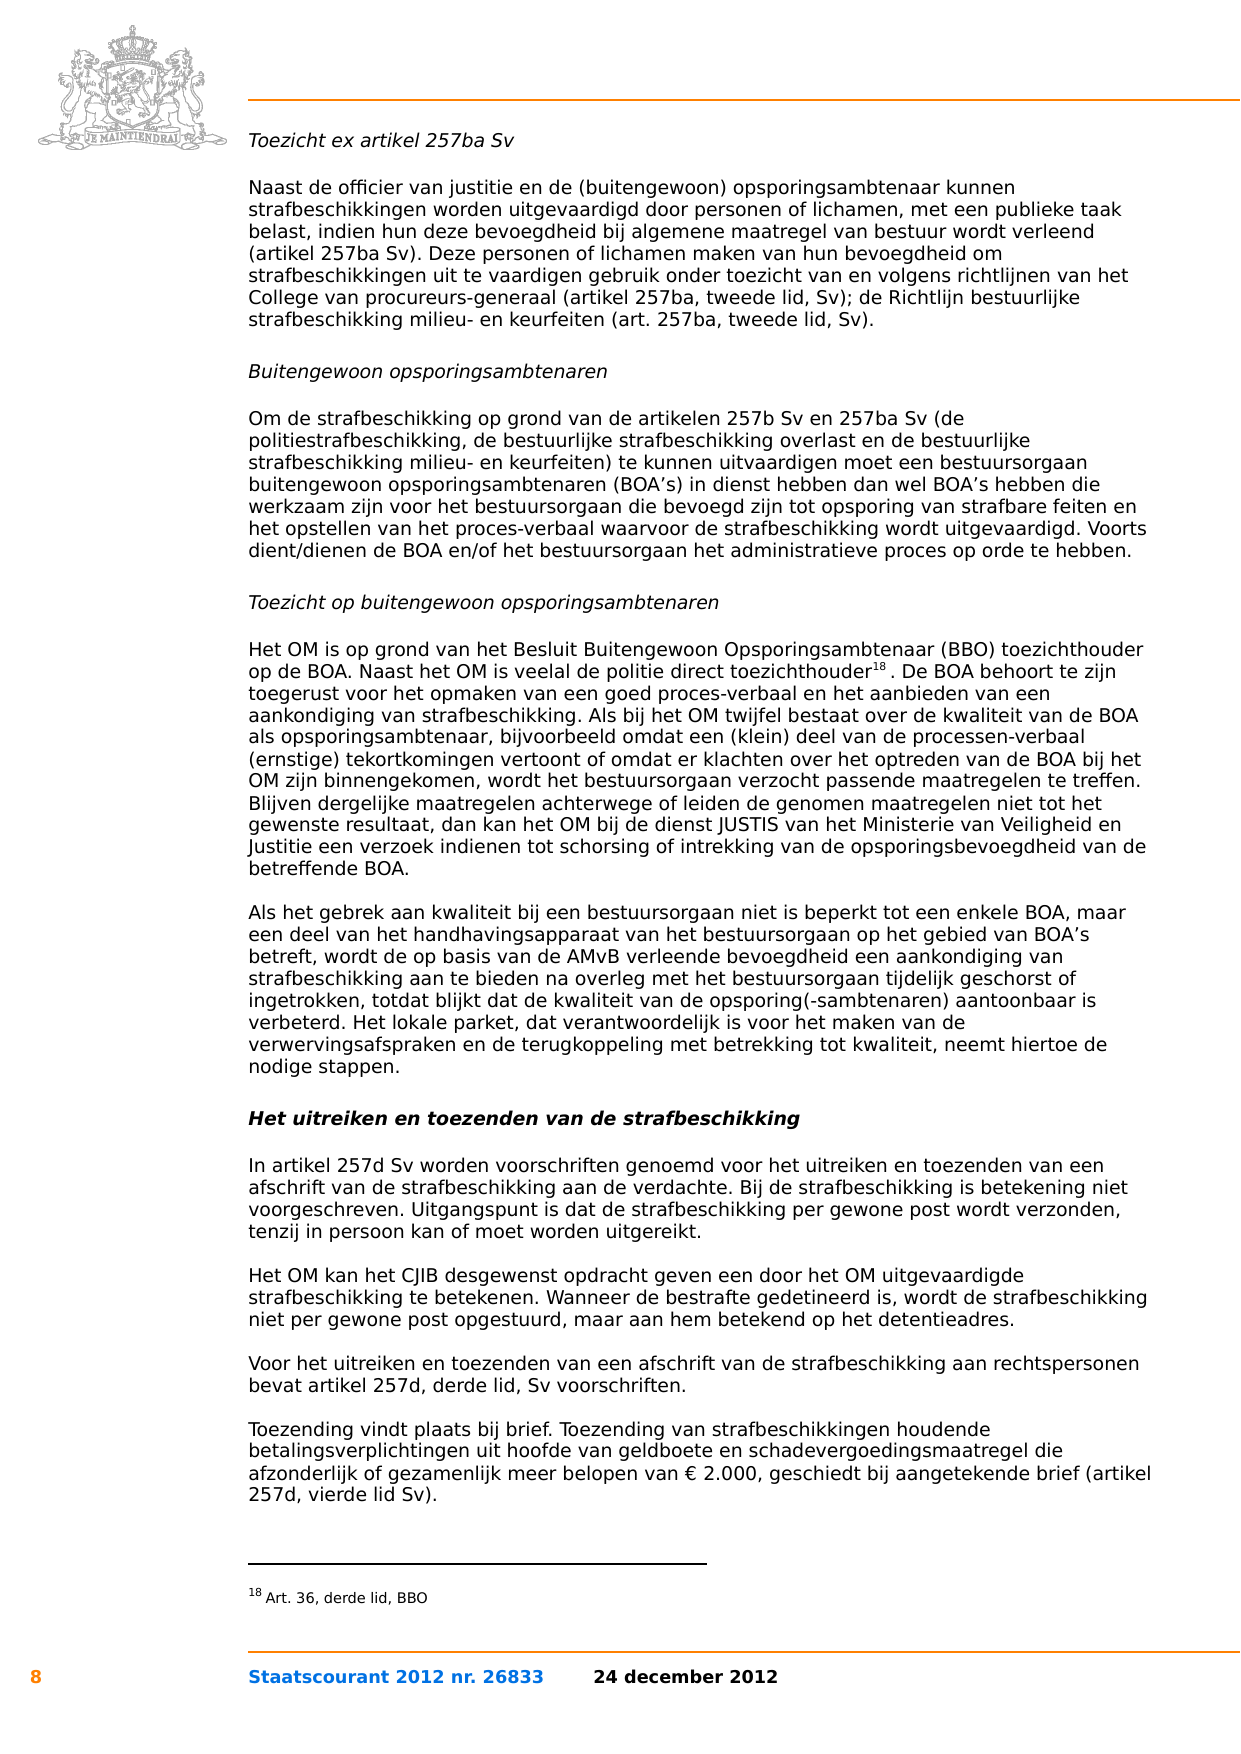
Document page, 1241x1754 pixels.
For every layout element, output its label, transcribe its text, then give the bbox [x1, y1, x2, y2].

subtitle Buitengewoon opsporingsambtenaren [248, 361, 1163, 383]
text Het OM kan het CJIB desgewenst opdracht geven een door het OM uitgevaardigde strafbeschikking te betekenen. Wanneer de bestrafte gedetineerd is, wordt de strafbeschikking niet per gewone post opgestuurd, maar aan hem betekend op het detentieadres. [248, 1265, 1163, 1331]
text In artikel 257d Sv worden voorschriften genoemd voor het uitreiken en toezenden van een afschrift van de strafbeschikking aan de verdachte. Bij de strafbeschikking is betekening niet voorgeschreven. Uitgangspunt is dat de strafbeschikking per gewone post wordt verzonden, tenzij in persoon kan of moet worden uitgereikt. [248, 1155, 1163, 1243]
text Als het gebrek aan kwaliteit bij een bestuursorgaan niet is beperkt tot een enkele BOA, maar een deel van het handhavingsapparaat van het bestuursorgaan op het gebied van BOA’s betreft, wordt de op basis van de AMvB verleende bevoegdheid een aankondiging van strafbeschikking aan te bieden na overleg met het bestuursorgaan tijdelijk geschorst of ingetrokken, totdat blijkt dat de kwaliteit van de opsporing(-sambtenaren) aantoonbaar is verbeterd. Het lokale parket, dat verantwoordelijk is voor het maken van de verwervingsafspraken en de terugkoppeling met betrekking tot kwaliteit, neemt hiertoe de nodige stappen. [248, 902, 1163, 1078]
text Voor het uitreiken en toezenden van een afschrift van de strafbeschikking aan rechtspersonen bevat artikel 257d, derde lid, Sv voorschriften. [248, 1353, 1163, 1397]
subtitle Het uitreiken en toezenden van de strafbeschikking [248, 1108, 1163, 1130]
text Art. 36, derde lid, BBO [248, 1586, 1163, 1608]
subtitle Toezicht op buitengewoon opsporingsambtenaren [248, 592, 1163, 613]
picture [38, 25, 227, 150]
text Toezending vindt plaats bij brief. Toezending van strafbeschikkingen houdende betalingsverplichtingen uit hoofde van geldboete en schadevergoedingsmaatregel die afzonderlijk of gezamenlijk meer belopen van € 2.000, geschiedt bij aangetekende brief (artikel 257d, vierde lid Sv). [248, 1418, 1163, 1506]
text Het OM is op grond van het Besluit Buitengewoon Opsporingsambtenaar (BBO) toezichthouder op de BOA. Naast het OM is veelal de politie direct toezichthouder. De BOA behoort te zijn toegerust voor het opmaken van een goed proces-verbaal en het aanbieden van een aankondiging van strafbeschikking. Als bij het OM twijfel bestaat over de kwaliteit van de BOA als opsporingsambtenaar, bijvoorbeeld omdat een (klein) deel van de processen-verbaal (ernstige) tekortkomingen vertoont of omdat er klachten over het optreden van de BOA bij het OM zijn binnengekomen, wordt het bestuursorgaan verzocht passende maatregelen te treffen. Blijven dergelijke maatregelen achterwege of leiden de genomen maatregelen niet tot het gewenste resultaat, dan kan het OM bij de dienst JUSTIS van het Ministerie van Veiligheid en Justitie een verzoek indienen tot schorsing of intrekking van de opsporingsbevoegdheid van de betreffende BOA. [248, 638, 1163, 880]
text Om de strafbeschikking op grond van de artikelen 257b Sv en 257ba Sv (de politiestrafbeschikking, de bestuurlijke strafbeschikking overlast en de bestuurlijke strafbeschikking milieu- en keurfeiten) te kunnen uitvaardigen moet een bestuursorgaan buitengewoon opsporingsambtenaren (BOA’s) in dienst hebben dan wel BOA’s hebben die werkzaam zijn voor het bestuursorgaan die bevoegd zijn tot opsporing van strafbare feiten en het opstellen van het proces-verbaal waarvoor de strafbeschikking wordt uitgevaardigd. Voorts dient/dienen de BOA en/of het bestuursorgaan het administratieve proces op orde te hebben. [248, 408, 1163, 562]
subtitle Toezicht ex artikel 257ba Sv [248, 130, 1163, 152]
text Naast de officier van justitie en de (buitengewoon) opsporingsambtenaar kunnen strafbeschikkingen worden uitgevaardigd door personen of lichamen, met een publieke taak belast, indien hun deze bevoegdheid bij algemene maatregel van bestuur wordt verleend (artikel 257ba Sv). Deze personen of lichamen maken van hun bevoegdheid om strafbeschikkingen uit te vaardigen gebruik onder toezicht van en volgens richtlijnen van het College van procureurs-generaal (artikel 257ba, tweede lid, Sv); de Richtlijn bestuurlijke strafbeschikking milieu- en keurfeiten (art. 257ba, tweede lid, Sv). [248, 177, 1163, 331]
